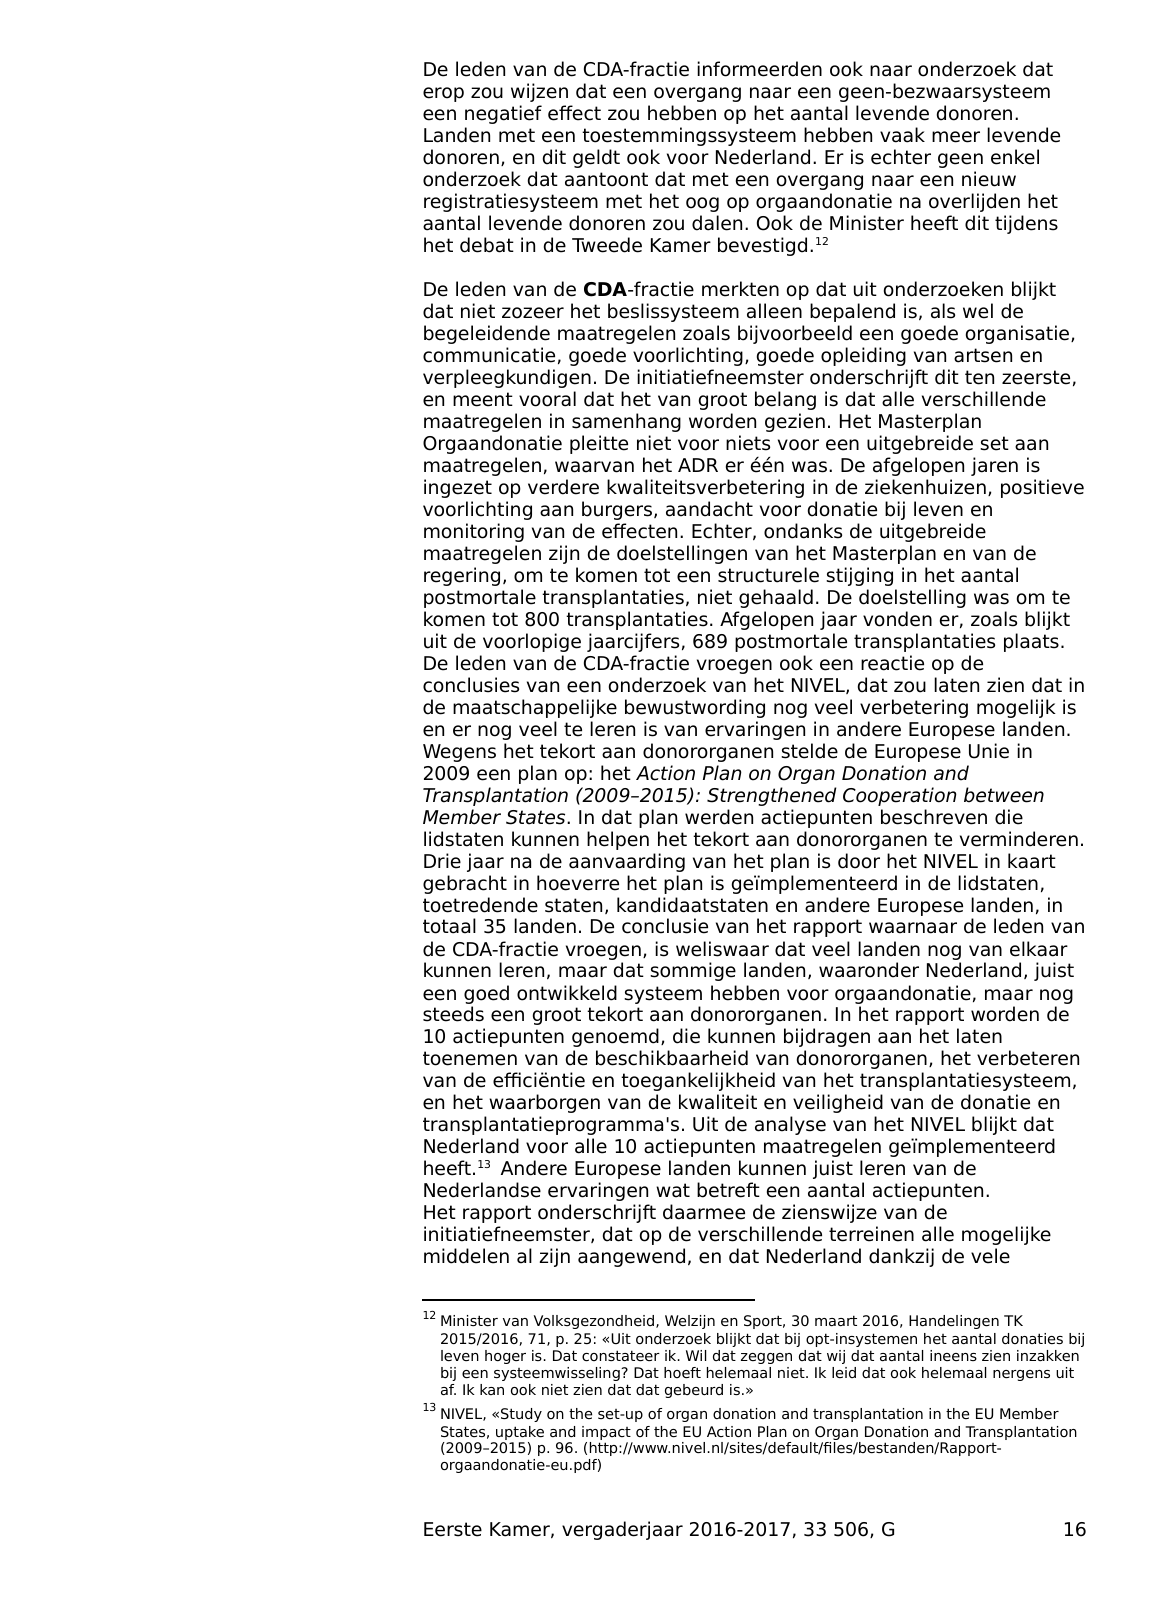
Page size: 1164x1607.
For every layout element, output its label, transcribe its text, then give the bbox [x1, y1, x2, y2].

text De leden van de CDA-fractie informeerden ook naar onderzoek dat erop zou wijzen dat een overgang naar een geen-bezwaarsysteem een negatief effect zou hebben op het aantal levende donoren. Landen met een toestemmingssysteem hebben vaak meer levende donoren, en dit geldt ook voor Nederland. Er is echter geen enkel onderzoek dat aantoont dat met een overgang naar een nieuw registratiesysteem met het oog op orgaandonatie na overlijden het aantal levende donoren zou dalen. Ook de Minister heeft dit tijdens het debat in de Tweede Kamer bevestigd. [422, 59, 1087, 257]
text De leden van de CDA-fractie merkten op dat uit onderzoeken blijkt dat niet zozeer het beslissysteem alleen bepalend is, als wel de begeleidende maatregelen zoals bijvoorbeeld een goede organisatie, communicatie, goede voorlichting, goede opleiding van artsen en verpleegkundigen. De initiatiefneemster onderschrijft dit ten zeerste, en meent vooral dat het van groot belang is dat alle verschillende maatregelen in samenhang worden gezien. Het Masterplan Orgaandonatie pleitte niet voor niets voor een uitgebreide set aan maatregelen, waarvan het ADR er één was. De afgelopen jaren is ingezet op verdere kwaliteitsverbetering in de ziekenhuizen, positieve voorlichting aan burgers, aandacht voor donatie bij leven en monitoring van de effecten. Echter, ondanks de uitgebreide maatregelen zijn de doelstellingen van het Masterplan en van de regering, om te komen tot een structurele stijging in het aantal postmortale transplantaties, niet gehaald. De doelstelling was om te komen tot 800 transplantaties. Afgelopen jaar vonden er, zoals blijkt uit de voorlopige jaarcijfers, 689 postmortale transplantaties plaats. De leden van de CDA-fractie vroegen ook een reactie op de conclusies van een onderzoek van het NIVEL, dat zou laten zien dat in de maatschappelijke bewustwording nog veel verbetering mogelijk is en er nog veel te leren is van ervaringen in andere Europese landen. Wegens het tekort aan donororganen stelde de Europese Unie in 2009 een plan op: het Action Plan on Organ Donation and Transplantation (2009–2015): Strengthened Cooperation between Member States. In dat plan werden actiepunten beschreven die lidstaten kunnen helpen het tekort aan donororganen te verminderen. Drie jaar na de aanvaarding van het plan is door het NIVEL in kaart gebracht in hoeverre het plan is geïmplementeerd in de lidstaten, toetredende staten, kandidaatstaten en andere Europese landen, in totaal 35 landen. De conclusie van het rapport waarnaar de leden van de CDA-fractie vroegen, is weliswaar dat veel landen nog van elkaar kunnen leren, maar dat sommige landen, waaronder Nederland, juist een goed ontwikkeld systeem hebben voor orgaandonatie, maar nog steeds een groot tekort aan donororganen. In het rapport worden de 10 actiepunten genoemd, die kunnen bijdragen aan het laten toenemen van de beschikbaarheid van donororganen, het verbeteren van de efficiëntie en toegankelijkheid van het transplantatiesysteem, en het waarborgen van de kwaliteit en veiligheid van de donatie en transplantatieprogramma's. Uit de analyse van het NIVEL blijkt dat Nederland voor alle 10 actiepunten maatregelen geïmplementeerd heeft. Andere Europese landen kunnen juist leren van de Nederlandse ervaringen wat betreft een aantal actiepunten. [422, 279, 1087, 1202]
text NIVEL, «Study on the set-up of organ donation and transplantation in the EU Member States, uptake and impact of the EU Action Plan on Organ Donation and Transplantation (2009–2015) p. 96. (http://www.nivel.nl/sites/default/files/bestanden/Rapport-orgaandonatie-eu.pdf) [422, 1402, 1087, 1474]
text Minister van Volksgezondheid, Welzijn en Sport, 30 maart 2016, Handelingen TK 2015/2016, 71, p. 25: «Uit onderzoek blijkt dat bij opt-insystemen het aantal donaties bij leven hoger is. Dat constateer ik. Wil dat zeggen dat wij dat aantal ineens zien inzakken bij een systeemwisseling? Dat hoeft helemaal niet. Ik leid dat ook helemaal nergens uit af. Ik kan ook niet zien dat dat gebeurd is.» [422, 1309, 1087, 1399]
text Het rapport onderschrijft daarmee de zienswijze van de initiatiefneemster, dat op de verschillende terreinen alle mogelijke middelen al zijn aangewend, en dat Nederland dankzij de vele [422, 1202, 1087, 1268]
